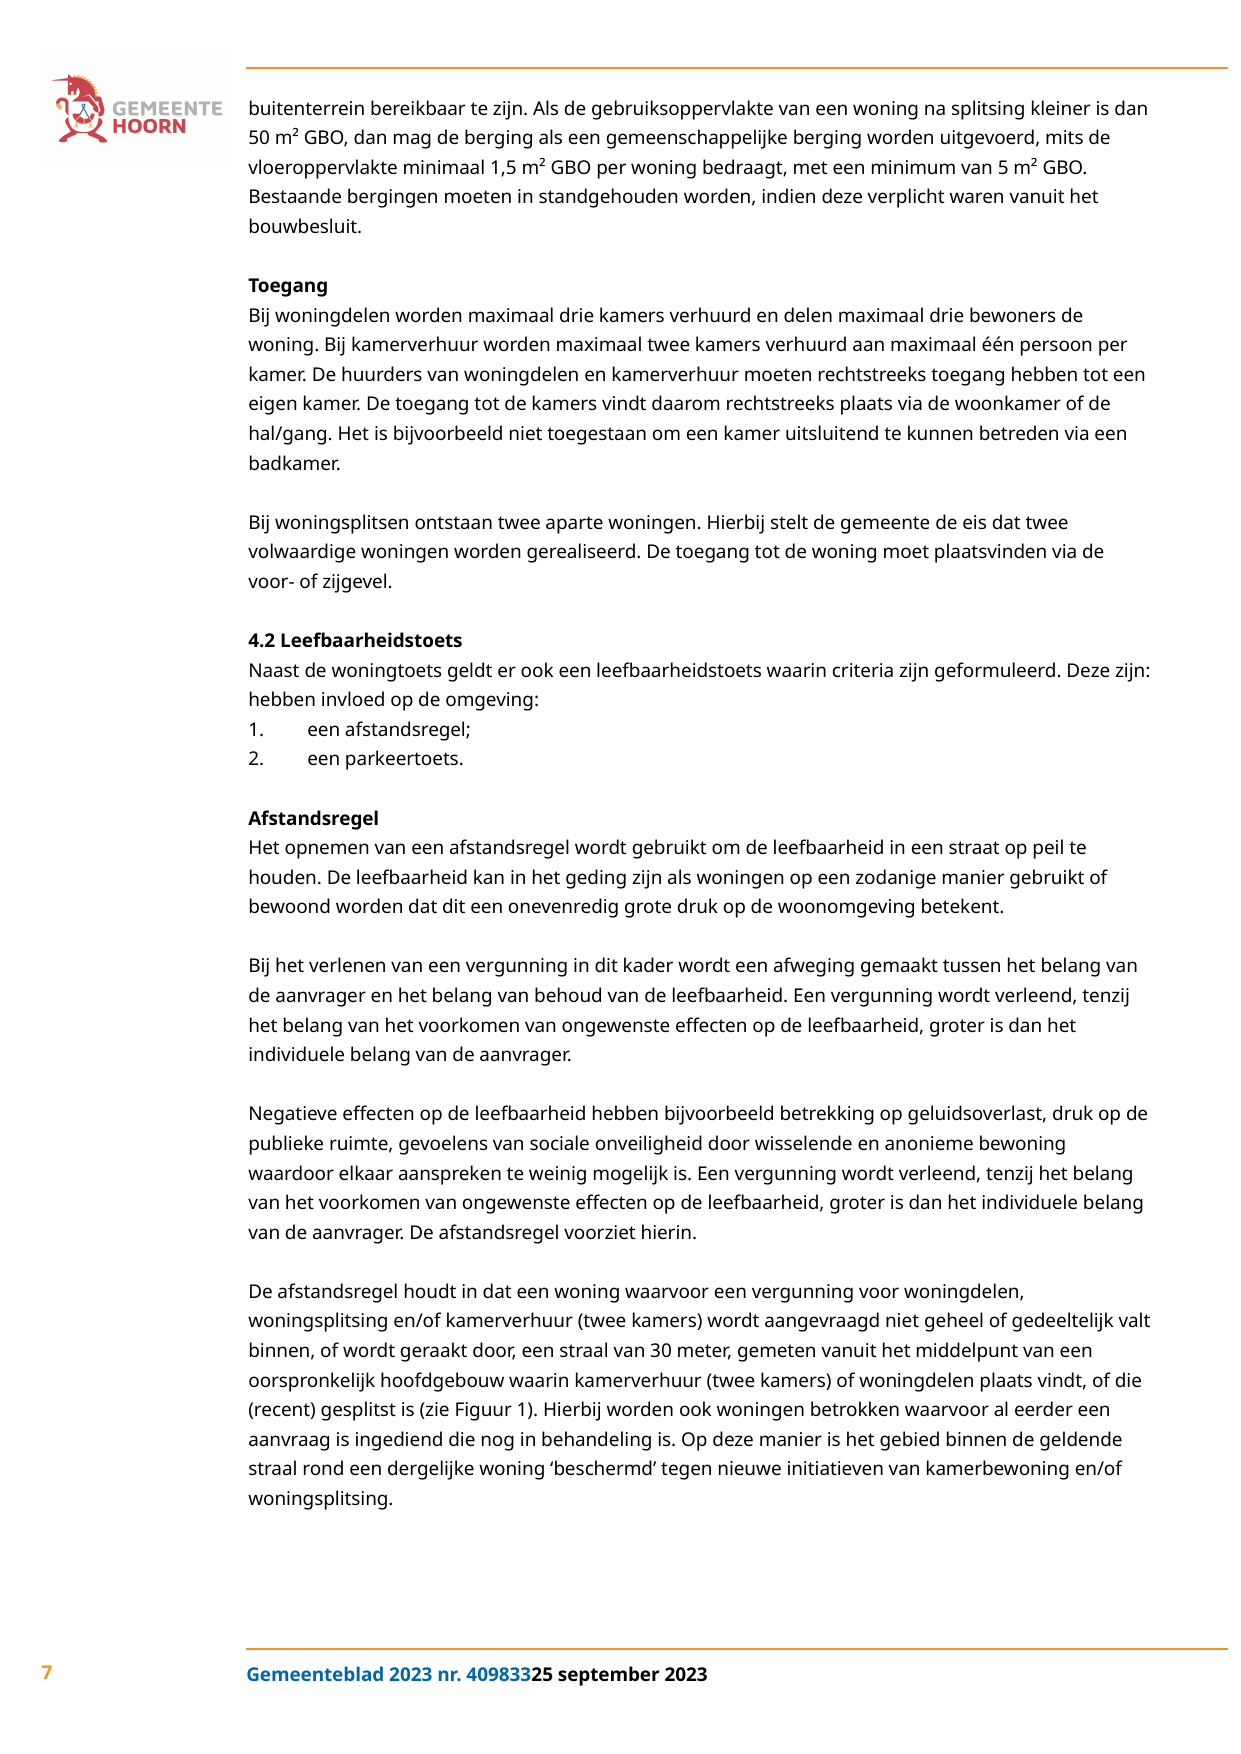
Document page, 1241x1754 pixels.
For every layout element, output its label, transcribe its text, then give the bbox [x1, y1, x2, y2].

text Bij het verlenen van een vergunning in dit kader wordt een afweging gemaakt tussen het belang van de aanvrager en het belang van behoud van de leefbaarheid. Een vergunning wordt verleend, tenzij het belang van het voorkomen van ongewenste effecten op de leefbaarheid, groter is dan het individuele belang van de aanvrager. [248, 953, 1152, 1067]
text Bij woningdelen worden maximaal drie kamers verhuurd en delen maximaal drie bewoners de woning. Bij kamerverhuur worden maximaal twee kamers verhuurd aan maximaal één persoon per kamer. De huurders van woningdelen en kamerverhuur moeten rechtstreeks toegang hebben tot een eigen kamer. De toegang tot de kamers vindt daarom rechtstreeks plaats via de woonkamer of de hal/gang. Het is bijvoorbeeld niet toegestaan om een kamer uitsluitend te kunnen betreden via een badkamer. [248, 302, 1152, 476]
text buitenterrein bereikbaar te zijn. Als de gebruiksoppervlakte van een woning na splitsing kleiner is dan 50 m² GBO, dan mag de berging als een gemeenschappelijke berging worden uitgevoerd, mits de vloeroppervlakte minimaal 1,5 m² GBO per woning bedraagt, met een minimum van 5 m² GBO. Bestaande bergingen moeten in standgehouden worden, indien deze verplicht waren vanuit het bouwbesluit. [248, 95, 1152, 239]
text Afstandsregel [248, 805, 1152, 831]
text Naast de woningtoets geldt er ook een leefbaarheidstoets waarin criteria zijn geformuleerd. Deze zijn: hebben invloed op de omgeving: [248, 657, 1152, 712]
text Negatieve effecten op de leefbaarheid hebben bijvoorbeeld betrekking op geluidsoverlast, druk op de publieke ruimte, gevoelens van sociale onveiligheid door wisselende en anonieme bewoning waardoor elkaar aanspreken te weinig mogelijk is. Een vergunning wordt verleend, tenzij het belang van het voorkomen van ongewenste effecten op de leefbaarheid, groter is dan het individuele belang van de aanvrager. De afstandsregel voorziet hierin. [248, 1101, 1152, 1245]
text Toegang [248, 272, 1152, 298]
text Bij woningsplitsen ontstaan twee aparte woningen. Hierbij stelt de gemeente de eis dat twee volwaardige woningen worden gerealiseerd. De toegang tot de woning moet plaatsvinden via de voor- of zijgevel. [248, 509, 1152, 594]
text Het opnemen van een afstandsregel wordt gebruikt om de leefbaarheid in een straat op peil te houden. De leefbaarheid kan in het geding zijn als woningen op een zodanige manier gebruikt of bewoond worden dat dit een onevenredig grote druk op de woonomgeving betekent. [248, 834, 1152, 919]
text 4.2 Leefbaarheidstoets [248, 627, 1152, 653]
list een afstandsregel; [248, 716, 1152, 742]
text De afstandsregel houdt in dat een woning waarvoor een vergunning voor woningdelen, woningsplitsing en/of kamerverhuur (twee kamers) wordt aangevraagd niet geheel of gedeeltelijk valt binnen, of wordt geraakt door, een straal van 30 meter, gemeten vanuit het middelpunt van een oorspronkelijk hoofdgebouw waarin kamerverhuur (twee kamers) of woningdelen plaats vindt, of die (recent) gesplitst is (zie Figuur 1). Hierbij worden ook woningen betrokken waarvoor al eerder een aanvraag is ingediend die nog in behandeling is. Op deze manier is het gebied binnen de geldende straal rond een dergelijke woning ‘beschermd’ tegen nieuwe initiatieven van kamerbewoning en/of woningsplitsing. [248, 1278, 1152, 1511]
picture [41, 47, 231, 172]
list een parkeertoets. [248, 746, 1152, 771]
